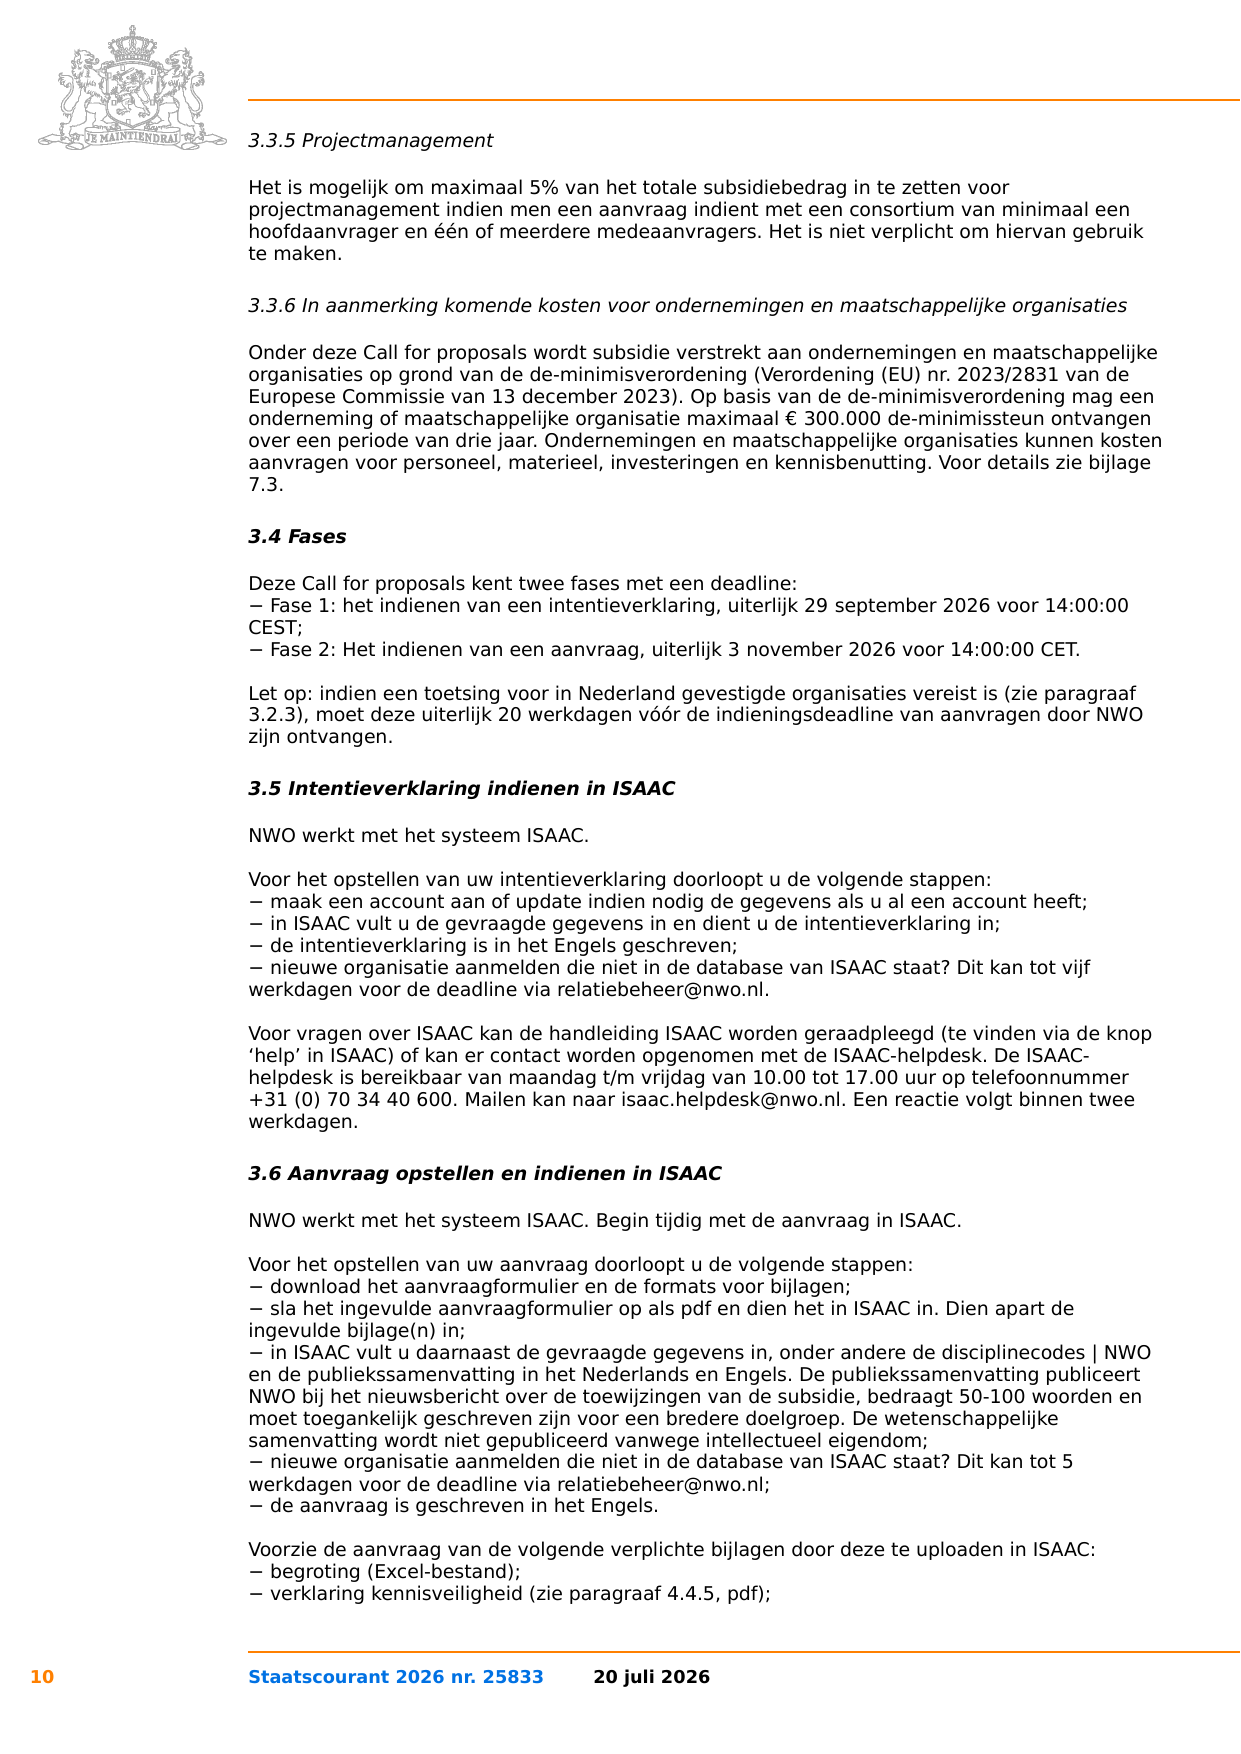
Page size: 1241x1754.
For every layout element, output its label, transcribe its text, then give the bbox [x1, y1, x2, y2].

picture [38, 25, 227, 150]
subtitle 3.5 Intentieverklaring indienen in ISAAC [248, 778, 1163, 800]
text NWO werkt met het systeem ISAAC. [248, 825, 1163, 847]
subtitle 3.3.5 Projectmanagement [248, 130, 1163, 152]
subtitle 3.3.6 In aanmerking komende kosten voor ondernemingen en maatschappelijke organisaties [248, 295, 1163, 317]
text Voor het opstellen van uw intentieverklaring doorloopt u de volgende stappen: [248, 869, 1163, 891]
subtitle 3.4 Fases [248, 526, 1163, 548]
text Voor het opstellen van uw aanvraag doorloopt u de volgende stappen: [248, 1254, 1163, 1276]
text − nieuwe organisatie aanmelden die niet in de database van ISAAC staat? Dit kan tot vijf werkdagen voor de deadline via relatiebeheer@nwo.nl. [248, 957, 1163, 1001]
text − maak een account aan of update indien nodig de gegevens als u al een account heeft; [248, 891, 1163, 913]
text − nieuwe organisatie aanmelden die niet in de database van ISAAC staat? Dit kan tot 5 werkdagen voor de deadline via relatiebeheer@nwo.nl; [248, 1451, 1163, 1495]
text Voor vragen over ISAAC kan de handleiding ISAAC worden geraadpleegd (te vinden via de knop ‘help’ in ISAAC) of kan er contact worden opgenomen met de ISAAC-helpdesk. De ISAAC-helpdesk is bereikbaar van maandag t/m vrijdag van 10.00 tot 17.00 uur op telefoonnummer +31 (0) 70 34 40 600. Mailen kan naar isaac.helpdesk@nwo.nl. Een reactie volgt binnen twee werkdagen. [248, 1023, 1163, 1133]
text − download het aanvraagformulier en de formats voor bijlagen; [248, 1276, 1163, 1298]
text − begroting (Excel-bestand); [248, 1561, 1163, 1583]
text − in ISAAC vult u daarnaast de gevraagde gegevens in, onder andere de disciplinecodes | NWO en de publiekssamenvatting in het Nederlands en Engels. De publiekssamenvatting publiceert NWO bij het nieuwsbericht over de toewijzingen van de subsidie, bedraagt 50-100 woorden en moet toegankelijk geschreven zijn voor een bredere doelgroep. De wetenschappelijke samenvatting wordt niet gepubliceerd vanwege intellectueel eigendom; [248, 1342, 1163, 1451]
text − verklaring kennisveiligheid (zie paragraaf 4.4.5, pdf); [248, 1583, 1163, 1605]
text − de aanvraag is geschreven in het Engels. [248, 1495, 1163, 1517]
text NWO werkt met het systeem ISAAC. Begin tijdig met de aanvraag in ISAAC. [248, 1210, 1163, 1232]
text − in ISAAC vult u de gevraagde gegevens in en dient u de intentieverklaring in; [248, 913, 1163, 935]
text Het is mogelijk om maximaal 5% van het totale subsidiebedrag in te zetten voor projectmanagement indien men een aanvraag indient met een consortium van minimaal een hoofdaanvrager en één of meerdere medeaanvragers. Het is niet verplicht om hiervan gebruik te maken. [248, 177, 1163, 265]
subtitle 3.6 Aanvraag opstellen en indienen in ISAAC [248, 1163, 1163, 1185]
text − Fase 1: het indienen van een intentieverklaring, uiterlijk 29 september 2026 voor 14:00:00 CEST; [248, 594, 1163, 638]
text Deze Call for proposals kent twee fases met een deadline: [248, 573, 1163, 594]
text Voorzie de aanvraag van de volgende verplichte bijlagen door deze te uploaden in ISAAC: [248, 1539, 1163, 1561]
text − de intentieverklaring is in het Engels geschreven; [248, 935, 1163, 957]
text − Fase 2: Het indienen van een aanvraag, uiterlijk 3 november 2026 voor 14:00:00 CET. [248, 638, 1163, 661]
text Let op: indien een toetsing voor in Nederland gevestigde organisaties vereist is (zie paragraaf 3.2.3), moet deze uiterlijk 20 werkdagen vóór de indieningsdeadline van aanvragen door NWO zijn ontvangen. [248, 682, 1163, 748]
text Onder deze Call for proposals wordt subsidie verstrekt aan ondernemingen en maatschappelijke organisaties op grond van de de-minimisverordening (Verordening (EU) nr. 2023/2831 van de Europese Commissie van 13 december 2023). Op basis van de de-minimisverordening mag een onderneming of maatschappelijke organisatie maximaal € 300.000 de-minimissteun ontvangen over een periode van drie jaar. Ondernemingen en maatschappelijke organisaties kunnen kosten aanvragen voor personeel, materieel, investeringen en kennisbenutting. Voor details zie bijlage 7.3. [248, 342, 1163, 496]
text − sla het ingevulde aanvraagformulier op als pdf en dien het in ISAAC in. Dien apart de ingevulde bijlage(n) in; [248, 1298, 1163, 1342]
